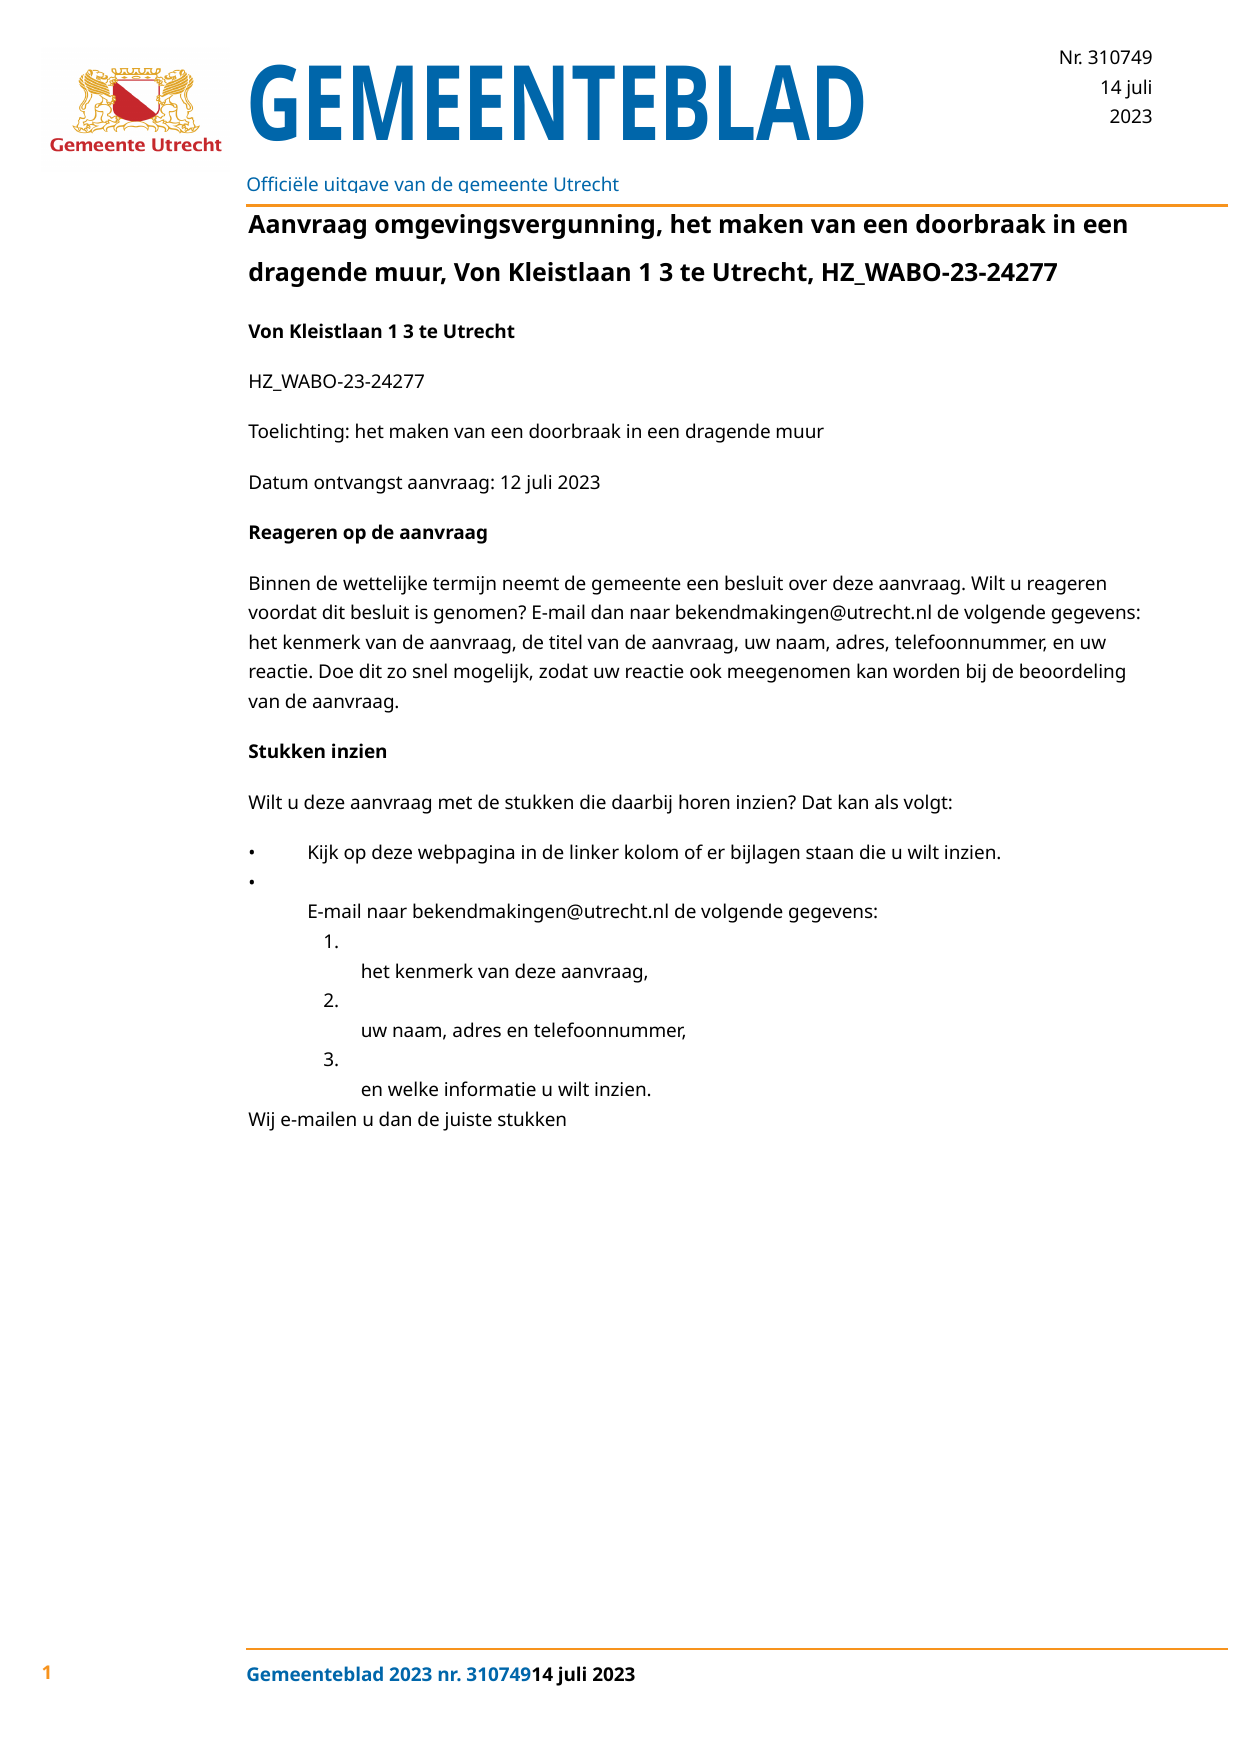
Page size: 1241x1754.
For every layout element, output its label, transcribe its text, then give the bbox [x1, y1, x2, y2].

text Von Kleistlaan 1 3 te Utrecht [248, 318, 1152, 344]
text HZ_WABO-23-24277 [248, 368, 1152, 394]
text Wilt u deze aanvraag met de stukken die daarbij horen inzien? Dat kan als volgt: [248, 789, 1152, 815]
text Wij e-mailen u dan de juiste stukken [248, 1106, 1152, 1132]
list het kenmerk van deze aanvraag, [323, 958, 1152, 984]
text Datum ontvangst aanvraag: 12 juli 2023 [248, 469, 1152, 495]
list E-mail naar bekendmakingen@utrecht.nl de volgende gegevens: [248, 899, 1152, 924]
text Reageren op de aanvraag [248, 519, 1152, 545]
list Kijk op deze webpagina in de linker kolom of er bijlagen staan die u wilt inzien. [248, 839, 1152, 865]
text Toelichting: het maken van een doorbraak in een dragende muur [248, 419, 1152, 444]
list uw naam, adres en telefoonnummer, [323, 1017, 1152, 1043]
text Stukken inzien [248, 739, 1152, 764]
text Binnen de wettelijke termijn neemt de gemeente een besluit over deze aanvraag. Wilt u reageren voordat dit besluit is genomen? E-mail dan naar bekendmakingen@utrecht.nl de volgende gegevens: het kenmerk van de aanvraag, de titel van de aanvraag, uw naam, adres, telefoonnummer, en uw reactie. Doe dit zo snel mogelijk, zodat uw reactie ook meegenomen kan worden bij de beoordeling van de aanvraag. [248, 570, 1152, 714]
list en welke informatie u wilt inzien. [323, 1076, 1152, 1102]
picture [41, 47, 231, 172]
text Aanvraag omgevingsvergunning, het maken van een doorbraak in een dragende muur, Von Kleistlaan 1 3 te Utrecht, HZ_WABO-23-24277 [248, 207, 1152, 288]
